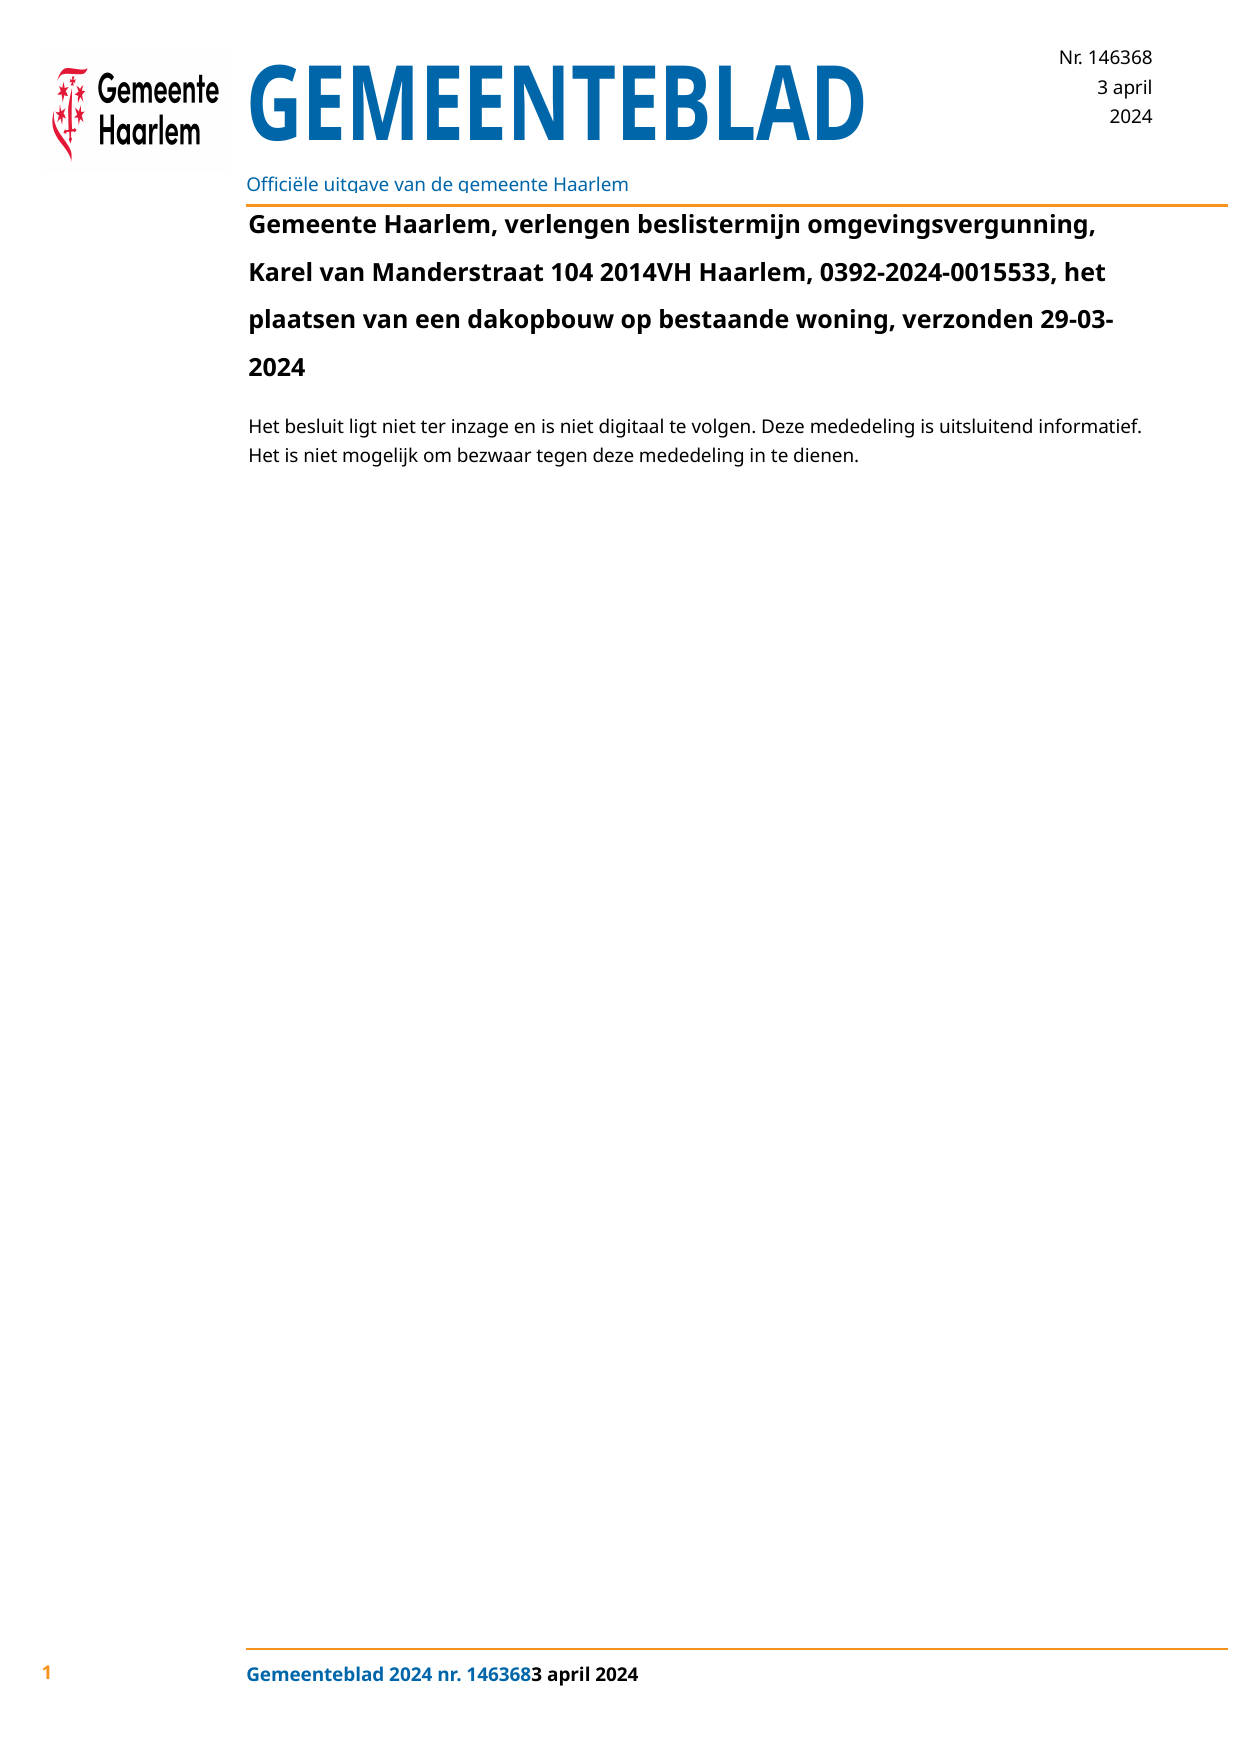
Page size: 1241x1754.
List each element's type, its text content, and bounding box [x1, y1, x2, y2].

text Het besluit ligt niet ter inzage en is niet digitaal te volgen. Deze mededeling is uitsluitend informatief. Het is niet mogelijk om bezwaar tegen deze mededeling in te dienen. [248, 413, 1152, 468]
text Gemeente Haarlem, verlengen beslistermijn omgevingsvergunning, Karel van Manderstraat 104 2014VH Haarlem, 0392-2024-0015533, het plaatsen van een dakopbouw op bestaande woning, verzonden 29-03-2024 [248, 207, 1152, 384]
picture [41, 47, 231, 172]
